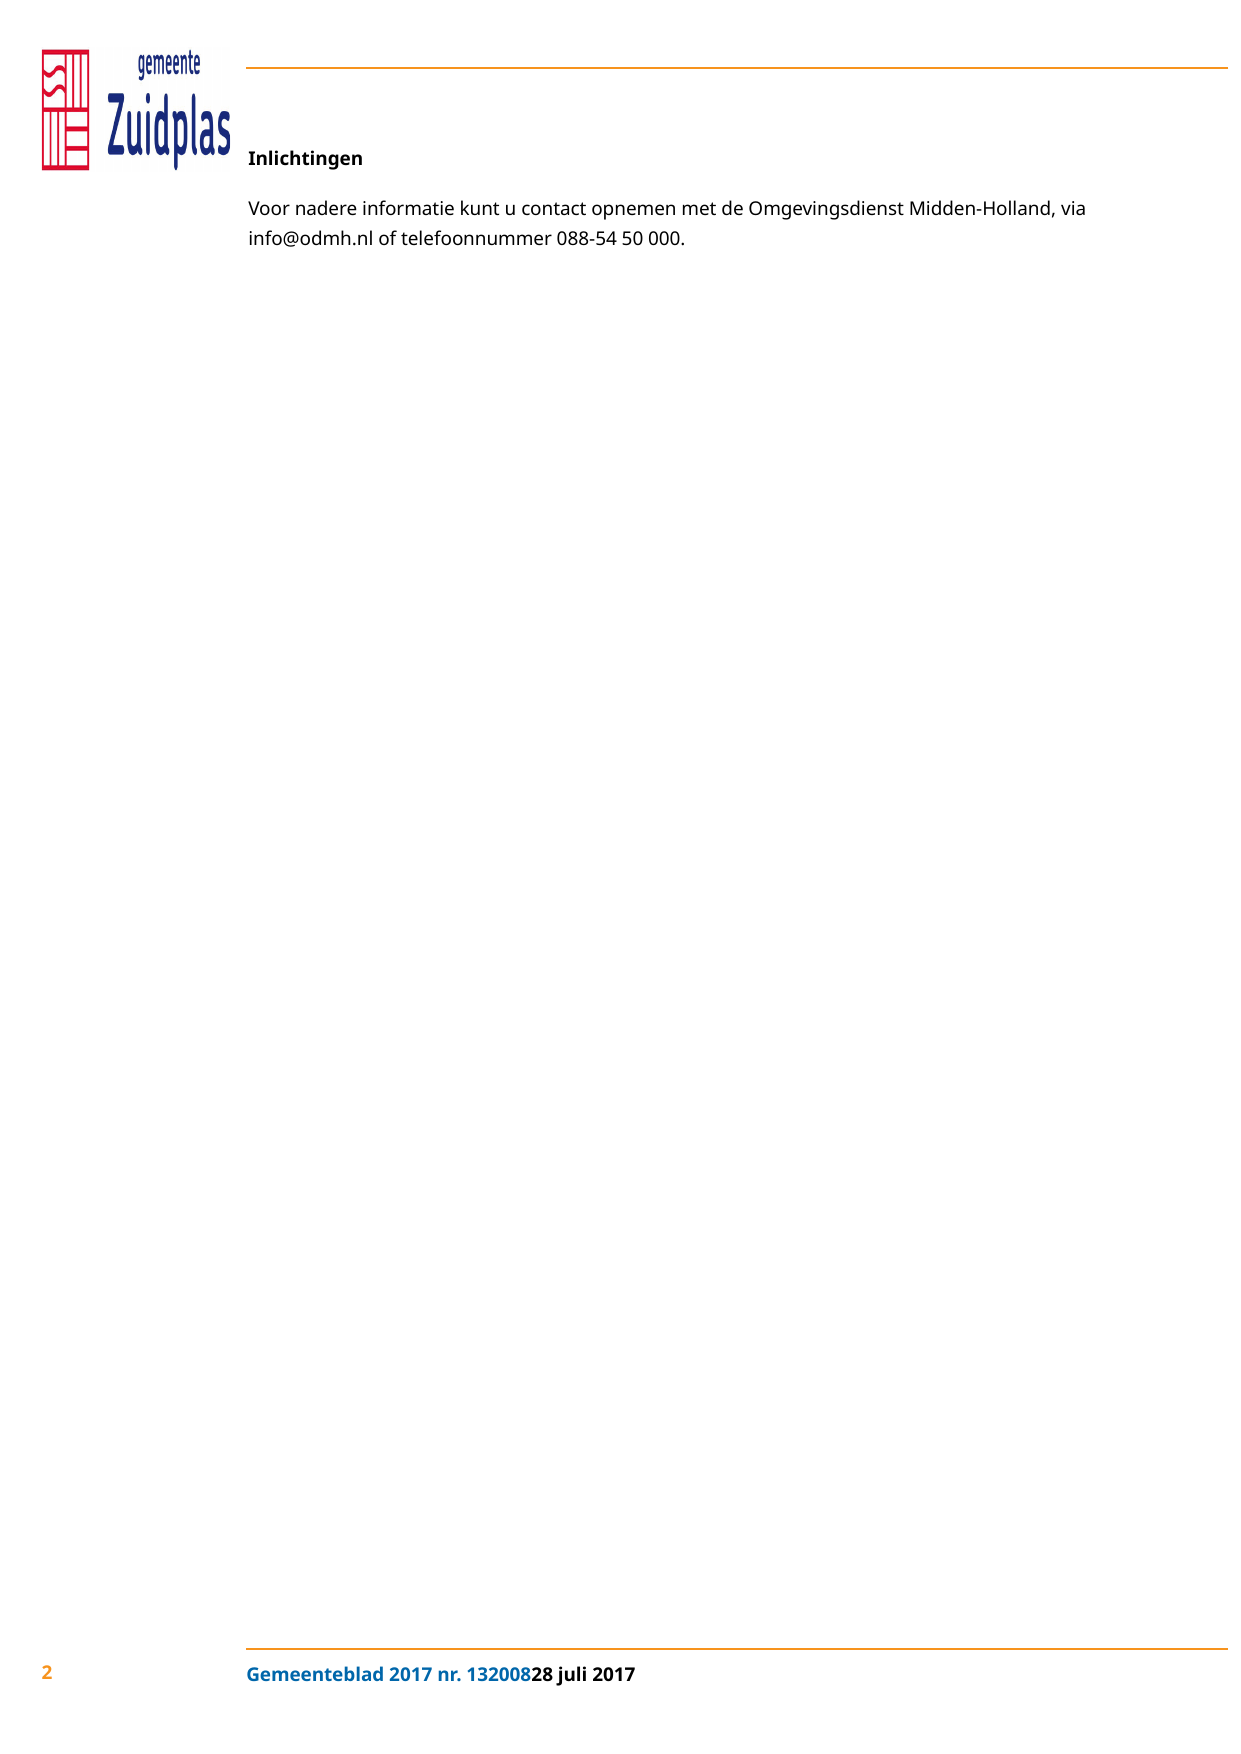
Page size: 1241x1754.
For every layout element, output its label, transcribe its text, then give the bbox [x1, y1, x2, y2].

text Inlichtingen [248, 145, 1152, 171]
picture [41, 47, 231, 172]
text Voor nadere informatie kunt u contact opnemen met de Omgevingsdienst Midden-Holland, via info@odmh.nl of telefoonnummer 088-54 50 000. [248, 196, 1152, 251]
